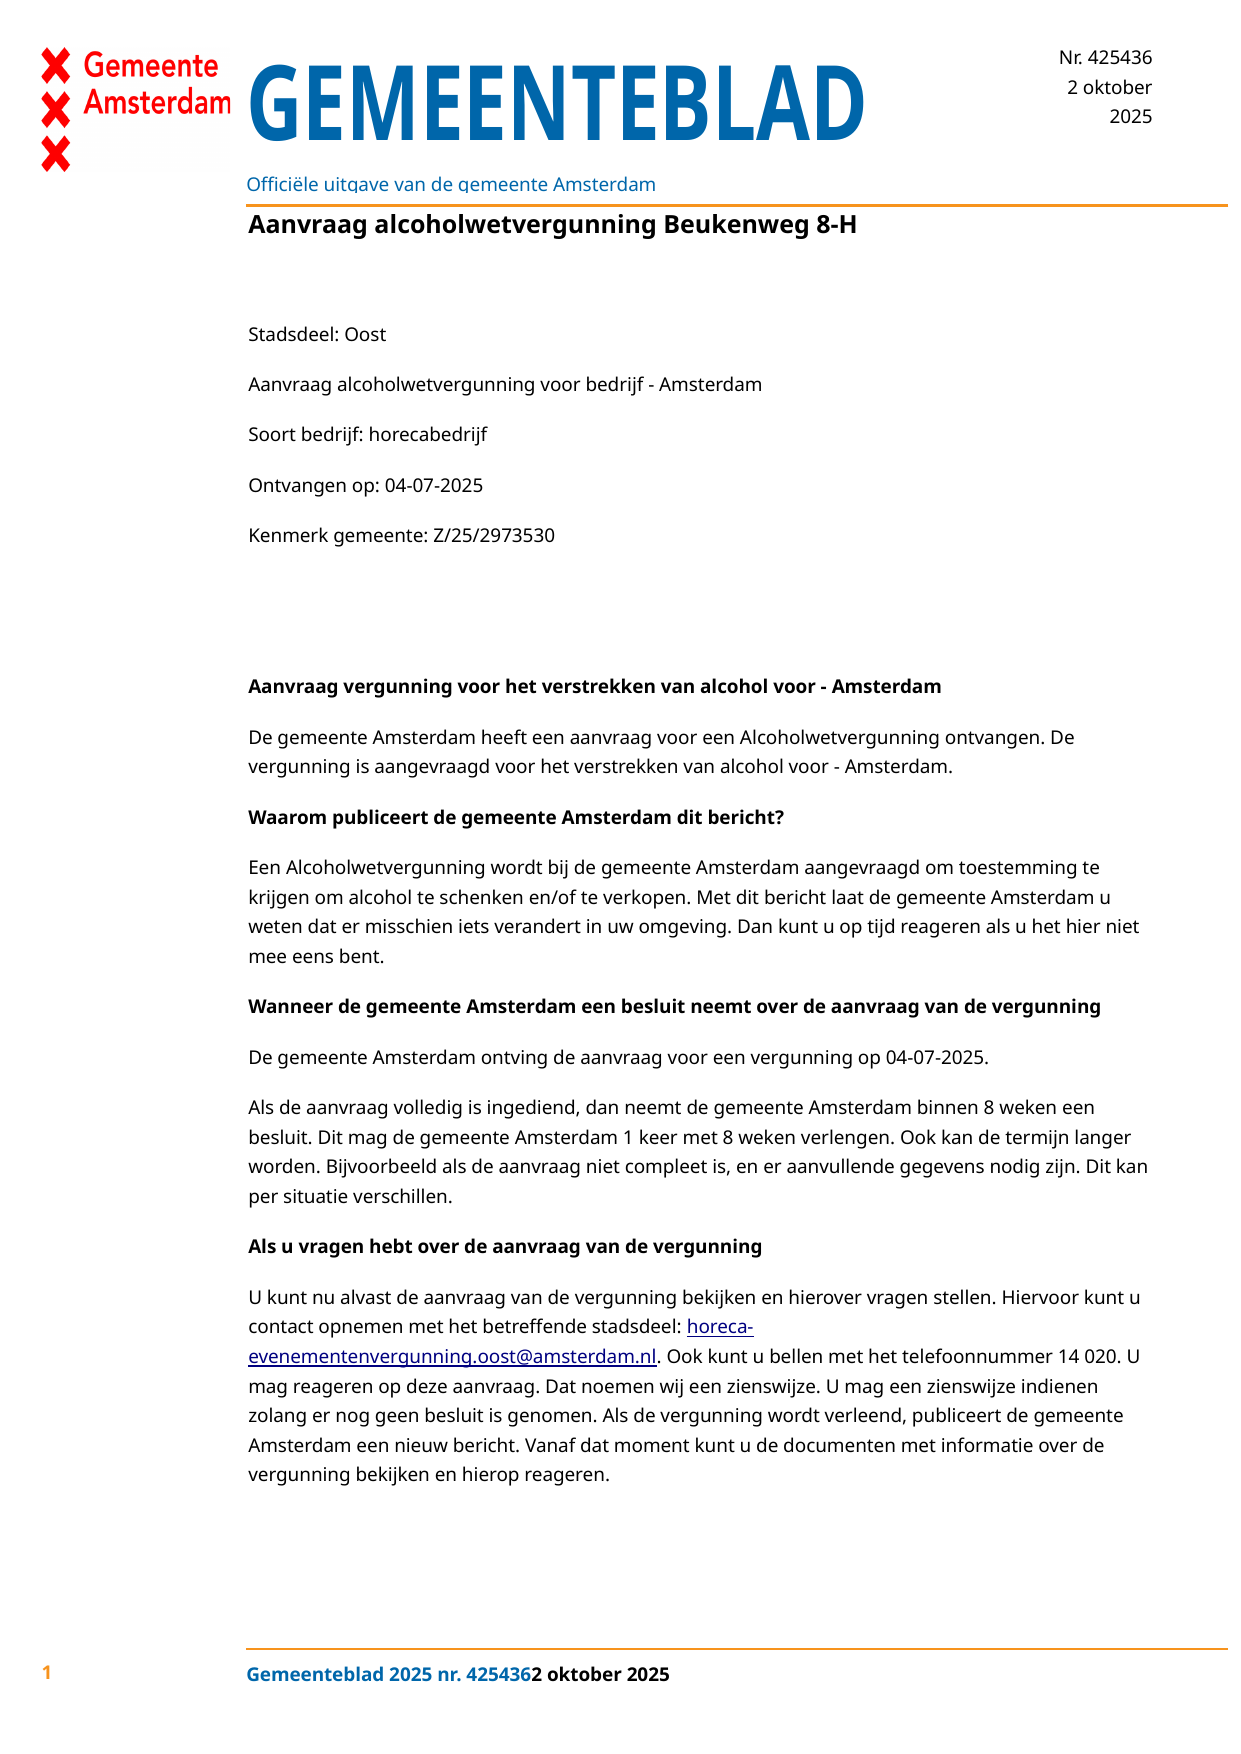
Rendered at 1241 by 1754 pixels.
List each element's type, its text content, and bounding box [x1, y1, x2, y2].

text Kenmerk gemeente: Z/25/2973530 [248, 522, 1152, 548]
text Aanvraag alcoholwetvergunning Beukenweg 8-H [248, 207, 1152, 241]
text Soort bedrijf: horecabedrijf [248, 422, 1152, 447]
text Stadsdeel: Oost [248, 321, 1152, 346]
text Aanvraag alcoholwetvergunning voor bedrijf - Amsterdam [248, 371, 1152, 397]
text Aanvraag vergunning voor het verstrekken van alcohol voor - Amsterdam [248, 674, 1152, 699]
picture [41, 47, 231, 172]
text Waarom publiceert de gemeente Amsterdam dit bericht? [248, 804, 1152, 830]
text Wanneer de gemeente Amsterdam een besluit neemt over de aanvraag van de vergunning [248, 994, 1152, 1019]
text De gemeente Amsterdam heeft een aanvraag voor een Alcoholwetvergunning ontvangen. De vergunning is aangevraagd voor het verstrekken van alcohol voor - Amsterdam. [248, 724, 1152, 779]
text U kunt nu alvast de aanvraag van de vergunning bekijken en hierover vragen stellen. Hiervoor kunt u contact opnemen met het betreffende stadsdeel: horeca-evenementenvergunning.oost@amsterdam.nl. Ook kunt u bellen met het telefoonnummer 14 020. U mag reageren op deze aanvraag. Dat noemen wij een zienswijze. U mag een zienswijze indienen zolang er nog geen besluit is genomen. Als de vergunning wordt verleend, publiceert de gemeente Amsterdam een nieuw bericht. Vanaf dat moment kunt u de documenten met informatie over de vergunning bekijken en hierop reageren. [248, 1284, 1152, 1487]
text De gemeente Amsterdam ontving de aanvraag voor een vergunning op 04-07-2025. [248, 1044, 1152, 1070]
text Een Alcoholwetvergunning wordt bij de gemeente Amsterdam aangevraagd om toestemming te krijgen om alcohol te schenken en/of te verkopen. Met dit bericht laat de gemeente Amsterdam u weten dat er misschien iets verandert in uw omgeving. Dan kunt u op tijd reageren als u het hier niet mee eens bent. [248, 854, 1152, 969]
text Ontvangen op: 04-07-2025 [248, 472, 1152, 498]
text Als de aanvraag volledig is ingediend, dan neemt de gemeente Amsterdam binnen 8 weken een besluit. Dit mag de gemeente Amsterdam 1 keer met 8 weken verlengen. Ook kan de termijn langer worden. Bijvoorbeeld als de aanvraag niet compleet is, en er aanvullende gegevens nodig zijn. Dit kan per situatie verschillen. [248, 1094, 1152, 1209]
text Als u vragen hebt over de aanvraag van de vergunning [248, 1234, 1152, 1259]
